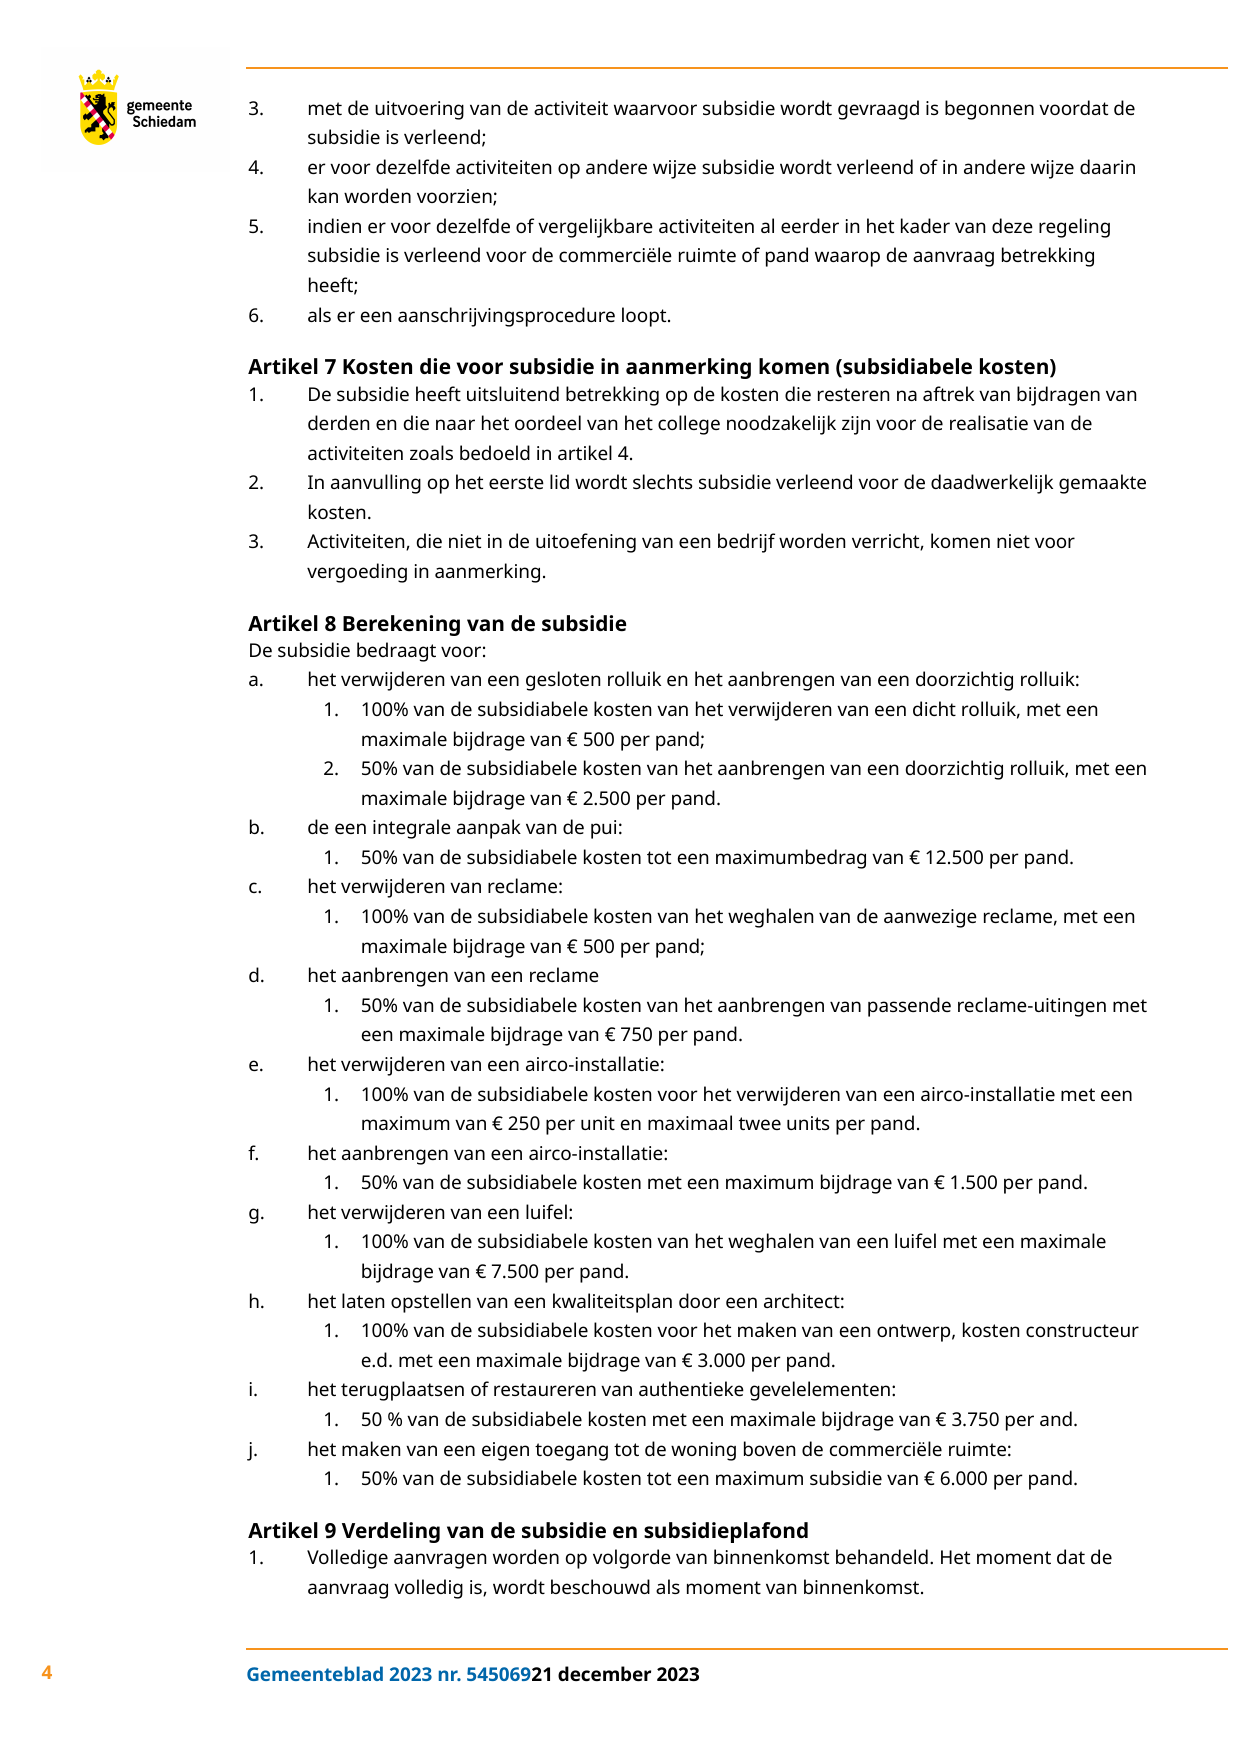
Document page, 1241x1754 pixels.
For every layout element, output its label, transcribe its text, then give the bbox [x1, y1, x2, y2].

text Artikel 7 Kosten die voor subsidie in aanmerking komen (subsidiabele kosten) [248, 352, 1152, 381]
list er voor dezelfde activiteiten op andere wijze subsidie wordt verleend of in andere wijze daarin kan worden voorzien; [248, 154, 1152, 209]
list 100% van de subsidiabele kosten van het weghalen van de aanwezige reclame, met een maximale bijdrage van € 500 per pand; [323, 903, 1152, 959]
list 50% van de subsidiabele kosten tot een maximumbedrag van € 12.500 per pand. [323, 844, 1152, 870]
picture [41, 47, 231, 172]
list 100% van de subsidiabele kosten van het verwijderen van een dicht rolluik, met een maximale bijdrage van € 500 per pand; [323, 696, 1152, 752]
list 50 % van de subsidiabele kosten met een maximale bijdrage van € 3.750 per and. [323, 1406, 1152, 1432]
text De subsidie bedraagt voor: [248, 637, 1152, 663]
list 50% van de subsidiabele kosten met een maximum bijdrage van € 1.500 per pand. [323, 1169, 1152, 1195]
list met de uitvoering van de activiteit waarvoor subsidie wordt gevraagd is begonnen voordat de subsidie is verleend; [248, 95, 1152, 150]
list Volledige aanvragen worden op volgorde van binnenkomst behandeld. Het moment dat de aanvraag volledig is, wordt beschouwd als moment van binnenkomst. [248, 1544, 1152, 1599]
list In aanvulling op het eerste lid wordt slechts subsidie verleend voor de daadwerkelijk gemaakte kosten. [248, 469, 1152, 525]
text Artikel 9 Verdeling van de subsidie en subsidieplafond [248, 1516, 1152, 1544]
list het laten opstellen van een kwaliteitsplan door een architect: [248, 1288, 1152, 1314]
list De subsidie heeft uitsluitend betrekking op de kosten die resteren na aftrek van bijdragen van derden en die naar het oordeel van het college noodzakelijk zijn voor de realisatie van de activiteiten zoals bedoeld in artikel 4. [248, 381, 1152, 466]
list indien er voor dezelfde of vergelijkbare activiteiten al eerder in het kader van deze regeling subsidie is verleend voor de commerciële ruimte of pand waarop de aanvraag betrekking heeft; [248, 213, 1152, 298]
list het verwijderen van een airco-installatie: [248, 1051, 1152, 1077]
list 50% van de subsidiabele kosten van het aanbrengen van passende reclame-uitingen met een maximale bijdrage van € 750 per pand. [323, 992, 1152, 1047]
list de een integrale aanpak van de pui: [248, 814, 1152, 840]
list het aanbrengen van een airco-installatie: [248, 1140, 1152, 1166]
list 100% van de subsidiabele kosten voor het verwijderen van een airco-installatie met een maximum van € 250 per unit en maximaal twee units per pand. [323, 1081, 1152, 1136]
list als er een aanschrijvingsprocedure loopt. [248, 302, 1152, 328]
list het maken van een eigen toegang tot de woning boven de commerciële ruimte: [248, 1436, 1152, 1462]
list het verwijderen van reclame: [248, 874, 1152, 899]
list het aanbrengen van een reclame [248, 962, 1152, 988]
list het terugplaatsen of restaureren van authentieke gevelelementen: [248, 1377, 1152, 1402]
list het verwijderen van een gesloten rolluik en het aanbrengen van een doorzichtig rolluik: [248, 667, 1152, 692]
list 100% van de subsidiabele kosten van het weghalen van een luifel met een maximale bijdrage van € 7.500 per pand. [323, 1229, 1152, 1284]
list Activiteiten, die niet in de uitoefening van een bedrijf worden verricht, komen niet voor vergoeding in aanmerking. [248, 529, 1152, 584]
list 50% van de subsidiabele kosten van het aanbrengen van een doorzichtig rolluik, met een maximale bijdrage van € 2.500 per pand. [323, 755, 1152, 811]
list 50% van de subsidiabele kosten tot een maximum subsidie van € 6.000 per pand. [323, 1465, 1152, 1491]
list het verwijderen van een luifel: [248, 1199, 1152, 1225]
text Artikel 8 Berekening van de subsidie [248, 609, 1152, 637]
list 100% van de subsidiabele kosten voor het maken van een ontwerp, kosten constructeur e.d. met een maximale bijdrage van € 3.000 per pand. [323, 1317, 1152, 1373]
